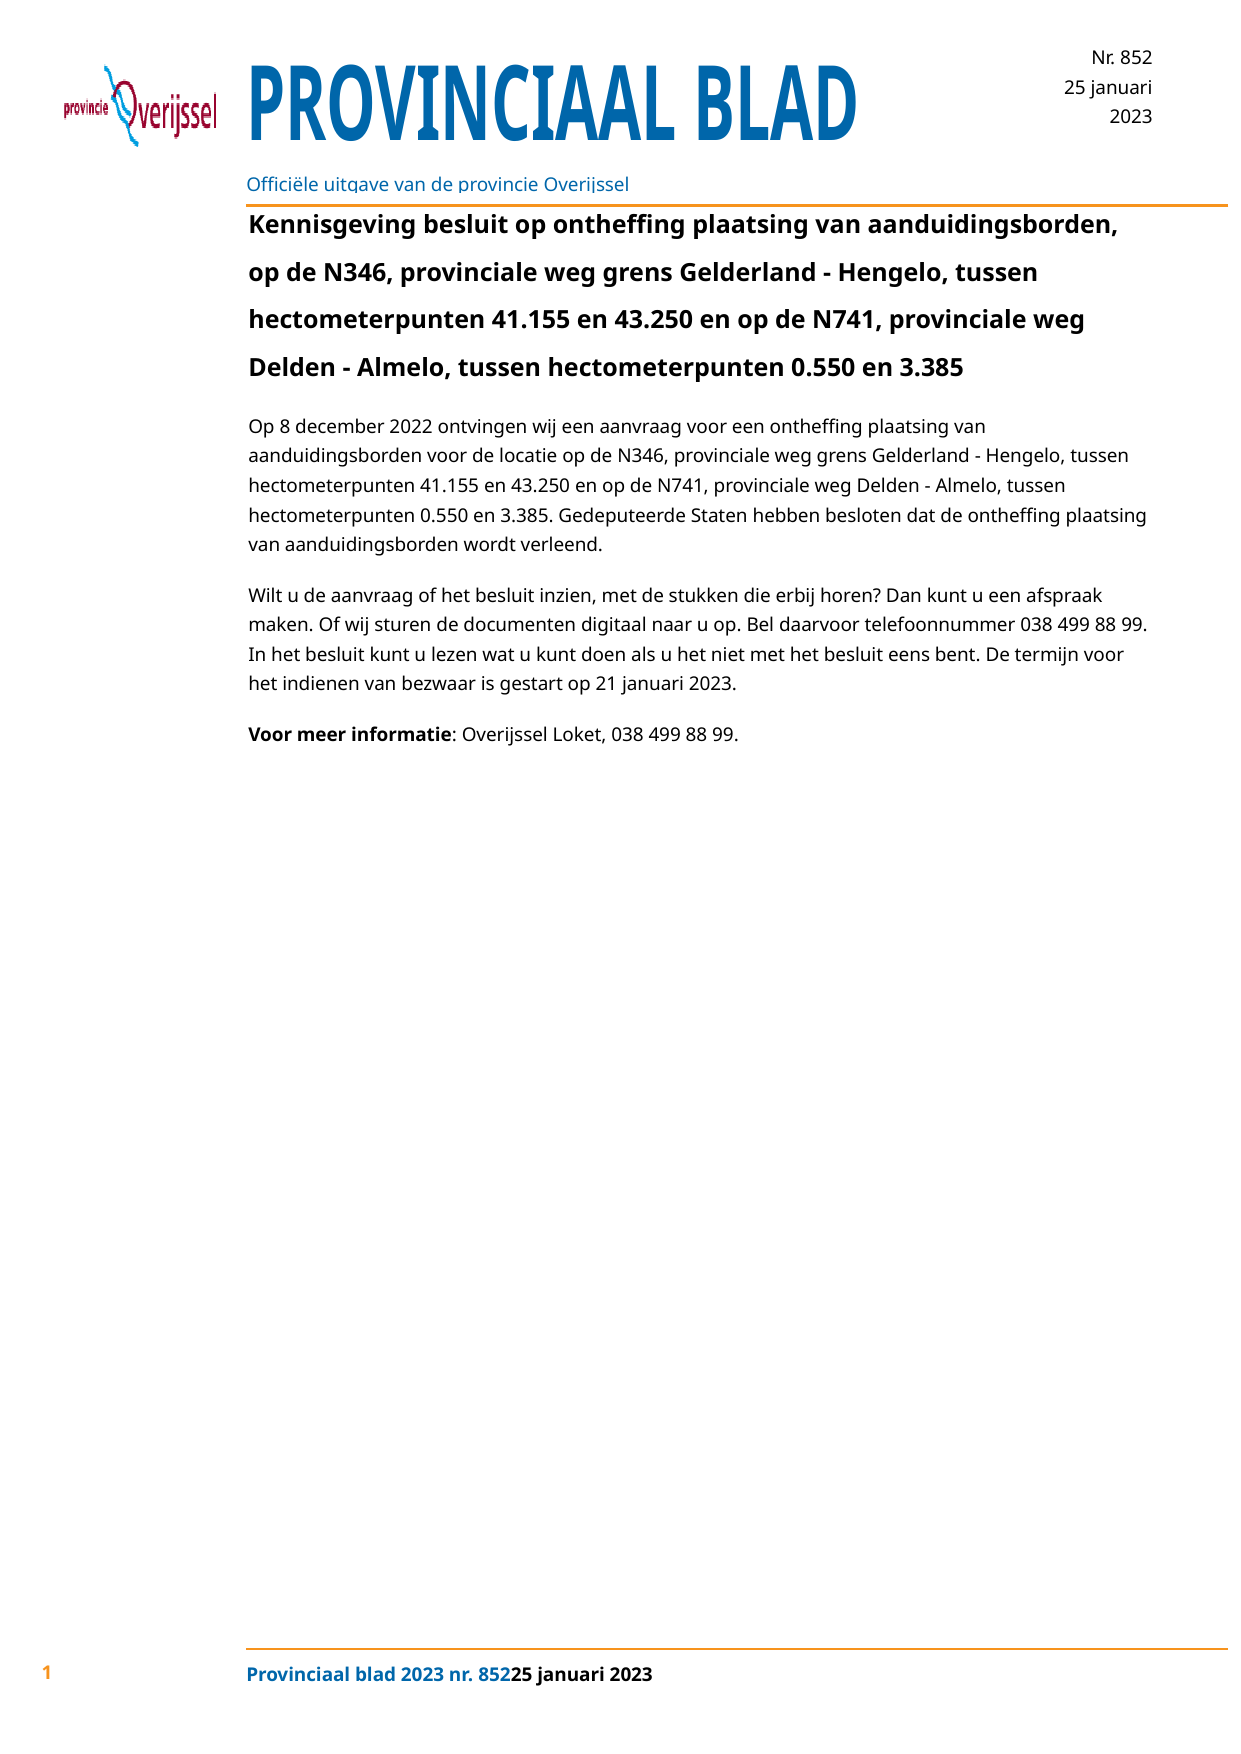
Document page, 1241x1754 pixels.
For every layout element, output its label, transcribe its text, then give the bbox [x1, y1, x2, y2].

text Op 8 december 2022 ontvingen wij een aanvraag voor een ontheffing plaatsing van aanduidingsborden voor de locatie op de N346, provinciale weg grens Gelderland - Hengelo, tussen hectometerpunten 41.155 en 43.250 en op de N741, provinciale weg Delden - Almelo, tussen hectometerpunten 0.550 en 3.385. Gedeputeerde Staten hebben besloten dat de ontheffing plaatsing van aanduidingsborden wordt verleend. [248, 413, 1152, 557]
text Voor meer informatie: Overijssel Loket, 038 499 88 99. [248, 721, 1152, 747]
text Kennisgeving besluit op ontheffing plaatsing van aanduidingsborden, op de N346, provinciale weg grens Gelderland - Hengelo, tussen hectometerpunten 41.155 en 43.250 en op de N741, provinciale weg Delden - Almelo, tussen hectometerpunten 0.550 en 3.385 [248, 207, 1152, 384]
text Wilt u de aanvraag of het besluit inzien, met de stukken die erbij horen? Dan kunt u een afspraak maken. Of wij sturen de documenten digitaal naar u op. Bel daarvoor telefoonnummer 038 499 88 99. In het besluit kunt u lezen wat u kunt doen als u het niet met het besluit eens bent. De termijn voor het indienen van bezwaar is gestart op 21 januari 2023. [248, 582, 1152, 696]
picture [41, 47, 231, 172]
